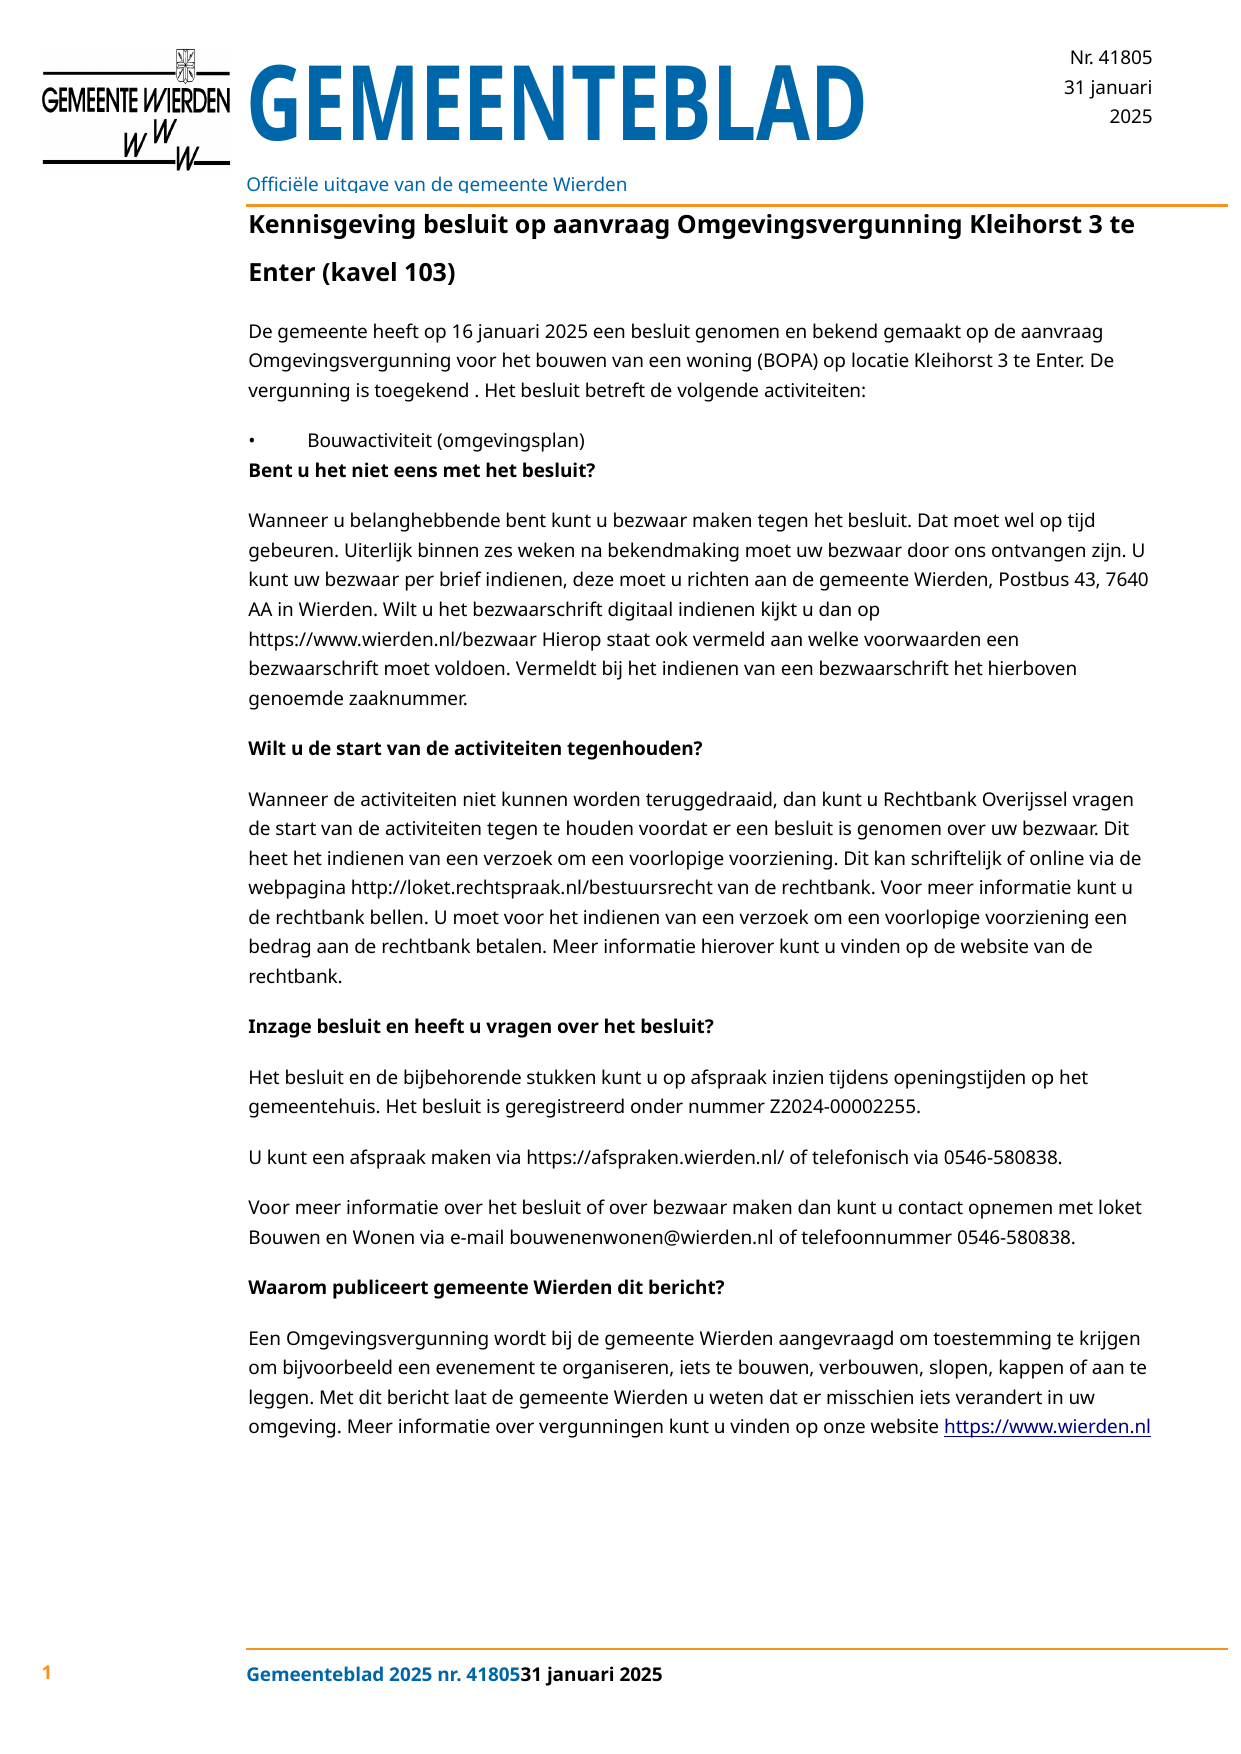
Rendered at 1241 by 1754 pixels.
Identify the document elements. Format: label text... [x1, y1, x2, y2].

picture [41, 47, 231, 172]
text Inzage besluit en heeft u vragen over het besluit? [248, 1014, 1152, 1039]
text Wanneer u belanghebbende bent kunt u bezwaar maken tegen het besluit. Dat moet wel op tijd gebeuren. Uiterlijk binnen zes weken na bekendmaking moet uw bezwaar door ons ontvangen zijn. U kunt uw bezwaar per brief indienen, deze moet u richten aan de gemeente Wierden, Postbus 43, 7640 AA in Wierden. Wilt u het bezwaarschrift digitaal indienen kijkt u dan op https://www.wierden.nl/bezwaar Hierop staat ook vermeld aan welke voorwaarden een bezwaarschrift moet voldoen. Vermeldt bij het indienen van een bezwaarschrift het hierboven genoemde zaaknummer. [248, 507, 1152, 711]
list Bouwactiviteit (omgevingsplan) [248, 427, 1152, 453]
text U kunt een afspraak maken via https://afspraken.wierden.nl/ of telefonisch via 0546-580838. [248, 1144, 1152, 1170]
text De gemeente heeft op 16 januari 2025 een besluit genomen en bekend gemaakt op de aanvraag Omgevingsvergunning voor het bouwen van een woning (BOPA) op locatie Kleihorst 3 te Enter. De vergunning is toegekend . Het besluit betreft de volgende activiteiten: [248, 318, 1152, 403]
text Bent u het niet eens met het besluit? [248, 457, 1152, 483]
text Wilt u de start van de activiteiten tegenhouden? [248, 735, 1152, 761]
text Voor meer informatie over het besluit of over bezwaar maken dan kunt u contact opnemen met loket Bouwen en Wonen via e-mail bouwenenwonen@wierden.nl of telefoonnummer 0546-580838. [248, 1194, 1152, 1250]
text Waarom publiceert gemeente Wierden dit bericht? [248, 1274, 1152, 1300]
text Een Omgevingsvergunning wordt bij de gemeente Wierden aangevraagd om toestemming te krijgen om bijvoorbeeld een evenement te organiseren, iets te bouwen, verbouwen, slopen, kappen of aan te leggen. Met dit bericht laat de gemeente Wierden u weten dat er misschien iets verandert in uw omgeving. Meer informatie over vergunningen kunt u vinden op onze website https://www.wierden.nl [248, 1325, 1152, 1439]
text Wanneer de activiteiten niet kunnen worden teruggedraaid, dan kunt u Rechtbank Overijssel vragen de start van de activiteiten tegen te houden voordat er een besluit is genomen over uw bezwaar. Dit heet het indienen van een verzoek om een voorlopige voorziening. Dit kan schriftelijk of online via de webpagina http://loket.rechtspraak.nl/bestuursrecht van de rechtbank. Voor meer informatie kunt u de rechtbank bellen. U moet voor het indienen van een verzoek om een voorlopige voorziening een bedrag aan de rechtbank betalen. Meer informatie hierover kunt u vinden op de website van de rechtbank. [248, 786, 1152, 989]
text Het besluit en de bijbehorende stukken kunt u op afspraak inzien tijdens openingstijden op het gemeentehuis. Het besluit is geregistreerd onder nummer Z2024-00002255. [248, 1064, 1152, 1119]
text Kennisgeving besluit op aanvraag Omgevingsvergunning Kleihorst 3 te Enter (kavel 103) [248, 207, 1152, 288]
